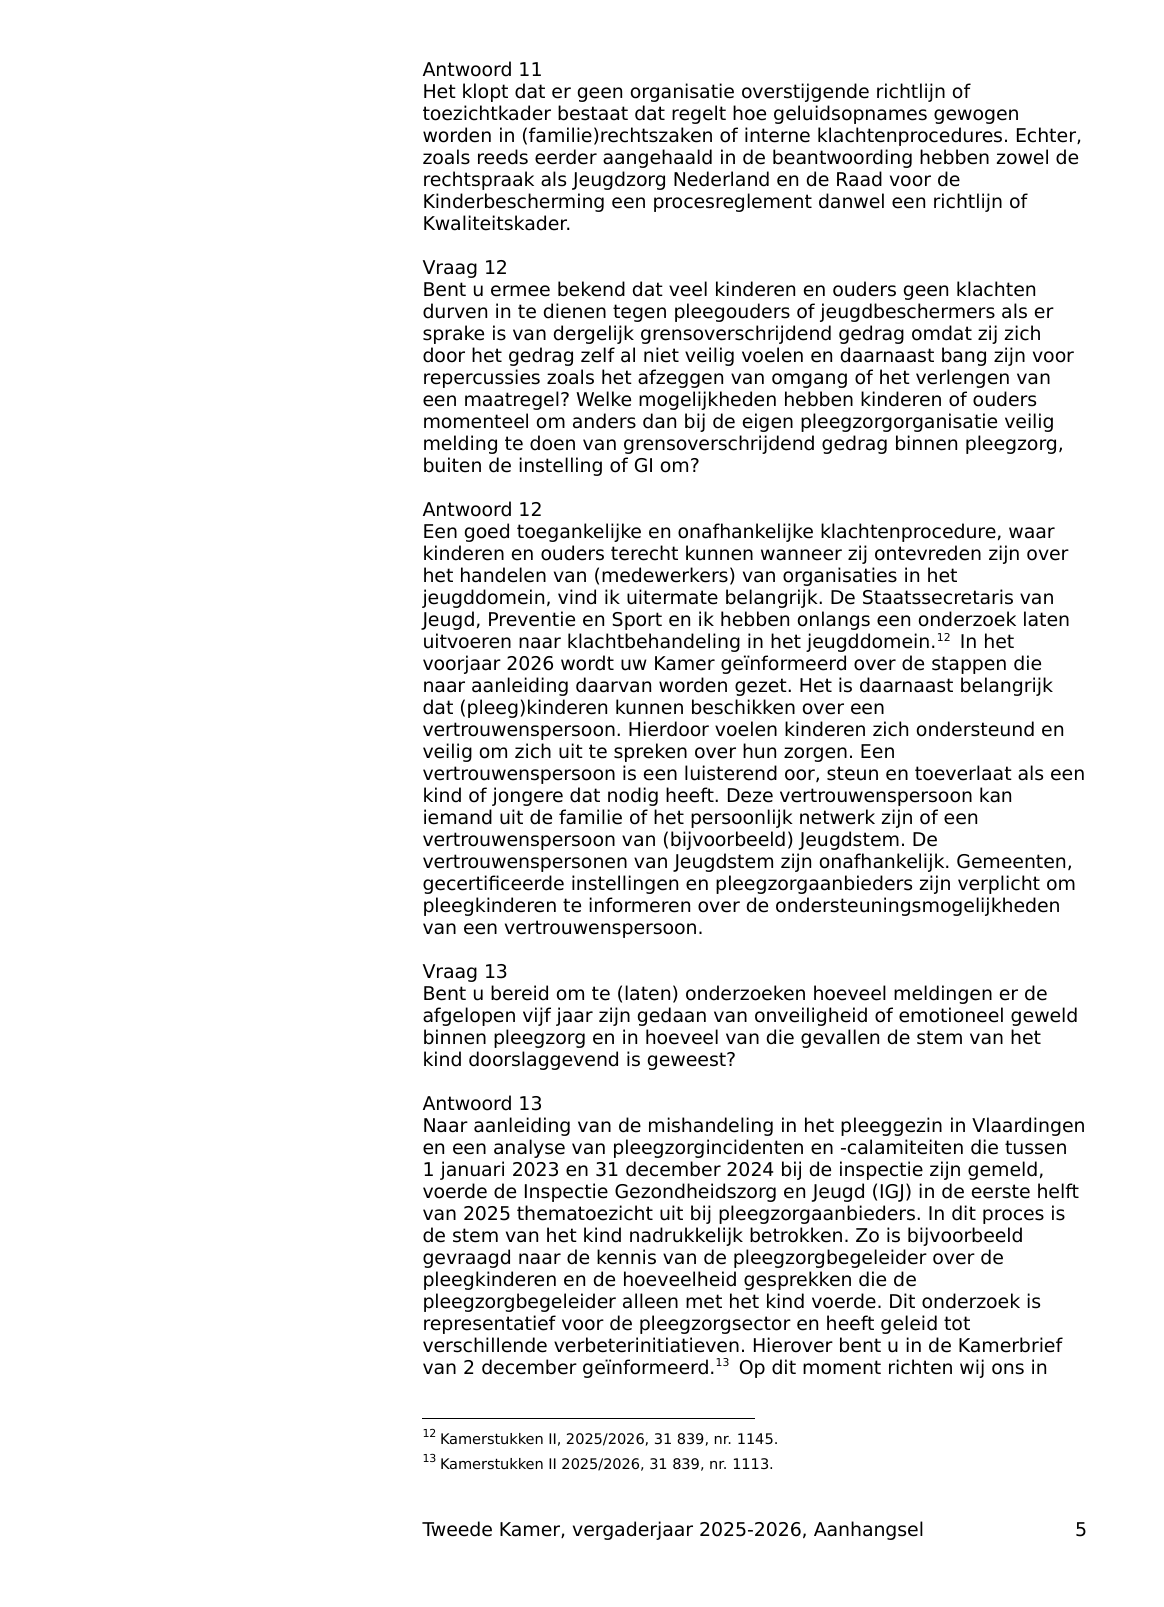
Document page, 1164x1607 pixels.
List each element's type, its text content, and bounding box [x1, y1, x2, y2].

text Een goed toegankelijke en onafhankelijke klachtenprocedure, waar kinderen en ouders terecht kunnen wanneer zij ontevreden zijn over het handelen van (medewerkers) van organisaties in het jeugddomein, vind ik uitermate belangrijk. De Staatssecretaris van Jeugd, Preventie en Sport en ik hebben onlangs een onderzoek laten uitvoeren naar klachtbehandeling in het jeugddomein. In het voorjaar 2026 wordt uw Kamer geïnformeerd over de stappen die naar aanleiding daarvan worden gezet. Het is daarnaast belangrijk dat (pleeg)kinderen kunnen beschikken over een vertrouwenspersoon. Hierdoor voelen kinderen zich ondersteund en veilig om zich uit te spreken over hun zorgen. Een vertrouwenspersoon is een luisterend oor, steun en toeverlaat als een kind of jongere dat nodig heeft. Deze vertrouwenspersoon kan iemand uit de familie of het persoonlijk netwerk zijn of een vertrouwenspersoon van (bijvoorbeeld) Jeugdstem. De vertrouwenspersonen van Jeugdstem zijn onafhankelijk. Gemeenten, gecertificeerde instellingen en pleegzorgaanbieders zijn verplicht om pleegkinderen te informeren over de ondersteuningsmogelijkheden van een vertrouwenspersoon. [422, 521, 1087, 939]
text Het klopt dat er geen organisatie overstijgende richtlijn of toezichtkader bestaat dat regelt hoe geluidsopnames gewogen worden in (familie)rechtszaken of interne klachtenprocedures. Echter, zoals reeds eerder aangehaald in de beantwoording hebben zowel de rechtspraak als Jeugdzorg Nederland en de Raad voor de Kinderbescherming een procesreglement danwel een richtlijn of Kwaliteitskader. [422, 81, 1087, 235]
text Antwoord 13 [422, 1093, 1087, 1115]
text Bent u ermee bekend dat veel kinderen en ouders geen klachten durven in te dienen tegen pleegouders of jeugdbeschermers als er sprake is van dergelijk grensoverschrijdend gedrag omdat zij zich door het gedrag zelf al niet veilig voelen en daarnaast bang zijn voor repercussies zoals het afzeggen van omgang of het verlengen van een maatregel? Welke mogelijkheden hebben kinderen of ouders momenteel om anders dan bij de eigen pleegzorgorganisatie veilig melding te doen van grensoverschrijdend gedrag binnen pleegzorg, buiten de instelling of GI om? [422, 279, 1087, 477]
text Antwoord 12 [422, 499, 1087, 521]
text Bent u bereid om te (laten) onderzoeken hoeveel meldingen er de afgelopen vijf jaar zijn gedaan van onveiligheid of emotioneel geweld binnen pleegzorg en in hoeveel van die gevallen de stem van het kind doorslaggevend is geweest? [422, 983, 1087, 1071]
text Vraag 12 [422, 257, 1087, 279]
text Naar aanleiding van de mishandeling in het pleeggezin in Vlaardingen en een analyse van pleegzorgincidenten en -calamiteiten die tussen 1 januari 2023 en 31 december 2024 bij de inspectie zijn gemeld, voerde de Inspectie Gezondheidszorg en Jeugd (IGJ) in de eerste helft van 2025 thematoezicht uit bij pleegzorgaanbieders. In dit proces is de stem van het kind nadrukkelijk betrokken. Zo is bijvoorbeeld gevraagd naar de kennis van de pleegzorgbegeleider over de pleegkinderen en de hoeveelheid gesprekken die de pleegzorgbegeleider alleen met het kind voerde. Dit onderzoek is representatief voor de pleegzorgsector en heeft geleid tot verschillende verbeterinitiatieven. Hierover bent u in de Kamerbrief van 2 december geïnformeerd. Op dit moment richten wij ons in [422, 1115, 1087, 1379]
text Kamerstukken II 2025/2026, 31 839, nr. 1113. [422, 1452, 1087, 1474]
text Vraag 13 [422, 961, 1087, 983]
text Antwoord 11 [422, 59, 1087, 81]
text Kamerstukken II, 2025/2026, 31 839, nr. 1145. [422, 1427, 1087, 1449]
